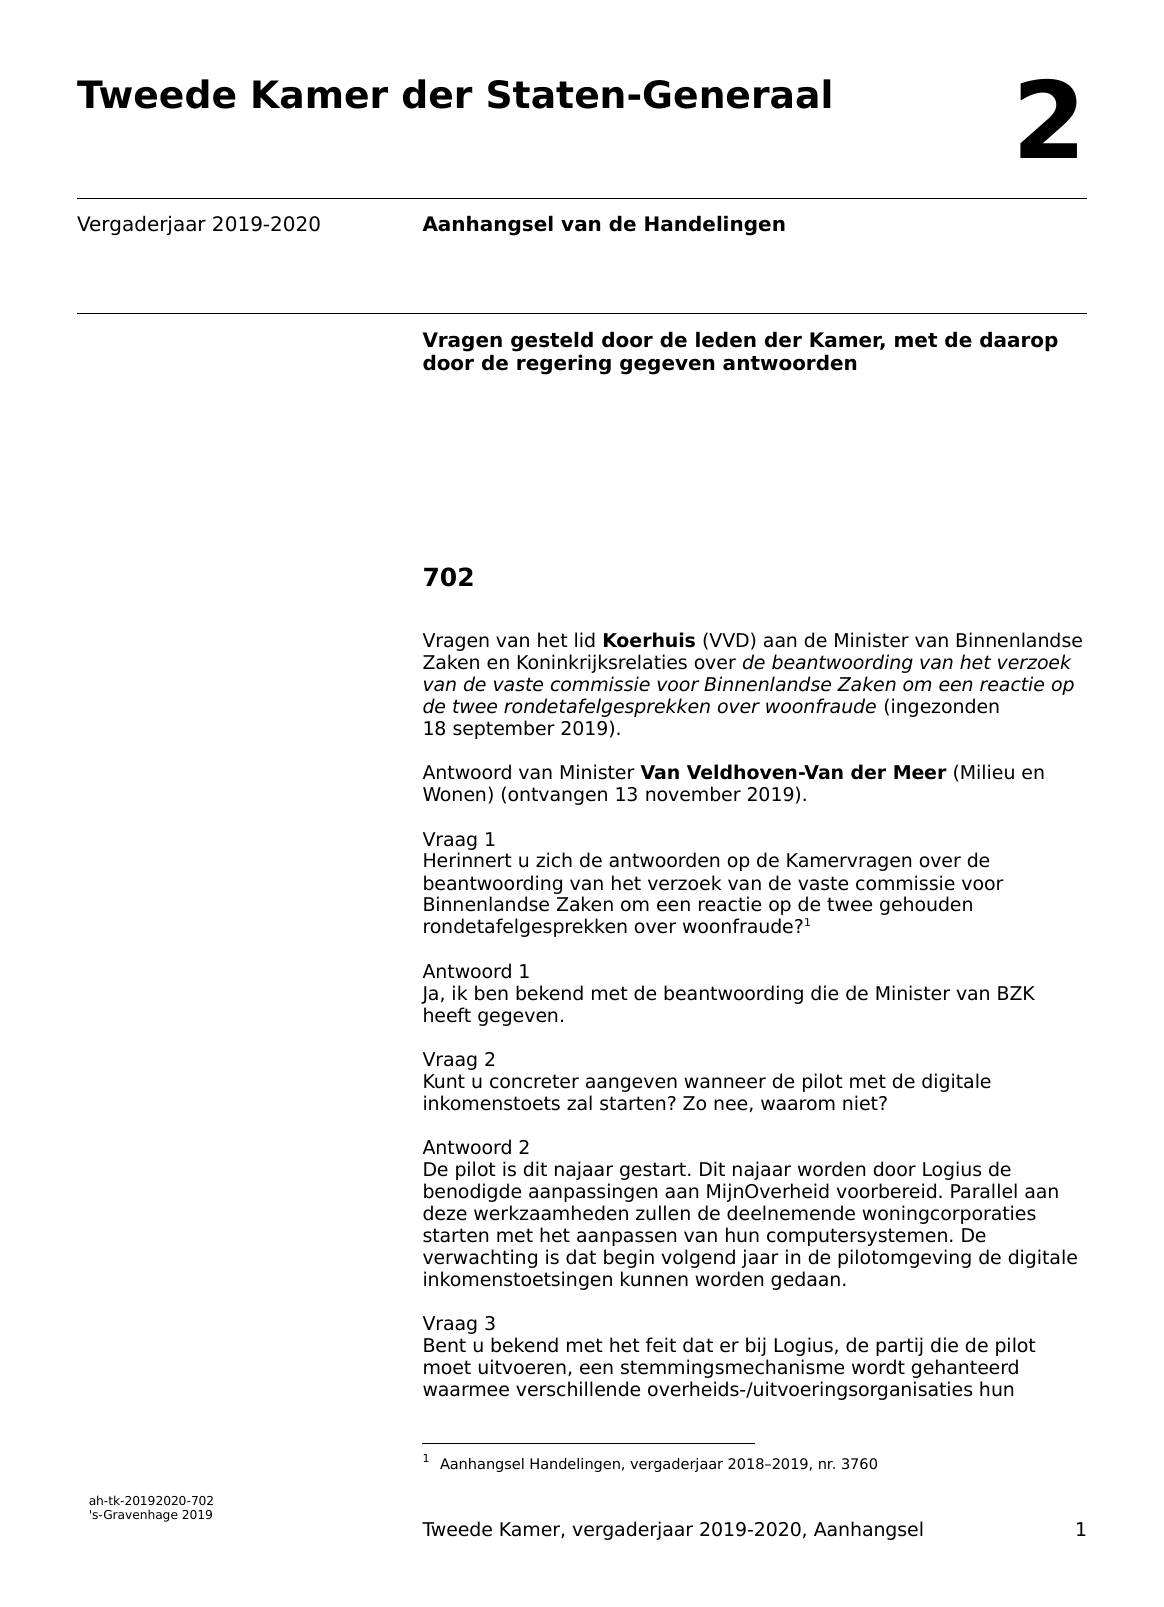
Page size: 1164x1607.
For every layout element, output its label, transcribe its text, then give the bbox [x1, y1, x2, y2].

text Antwoord 1 [422, 961, 1087, 982]
text Antwoord 2 [422, 1137, 1087, 1159]
table_cell [77, 314, 422, 375]
text De pilot is dit najaar gestart. Dit najaar worden door Logius de benodigde aanpassingen aan MijnOverheid voorbereid. Parallel aan deze werkzaamheden zullen de deelnemende woningcorporaties starten met het aanpassen van hun computersystemen. De verwachting is dat begin volgend jaar in de pilotomgeving de digitale inkomenstoetsingen kunnen worden gedaan. [422, 1159, 1087, 1291]
table_header 2 [886, 59, 1087, 198]
text Bent u bekend met het feit dat er bij Logius, de partij die de pilot moet uitvoeren, een stemmingsmechanisme wordt gehanteerd waarmee verschillende overheids-/uitvoeringsorganisaties hun [422, 1335, 1087, 1401]
text Vragen van het lid Koerhuis (VVD) aan de Minister van Binnenlandse Zaken en Koninkrijksrelaties over de beantwoording van het verzoek van de vaste commissie voor Binnenlandse Zaken om een reactie op de twee rondetafelgesprekken over woonfraude (ingezonden 18 september 2019). [422, 630, 1087, 740]
text Kunt u concreter aangeven wanneer de pilot met de digitale inkomenstoets zal starten? Zo nee, waarom niet? [422, 1071, 1087, 1114]
text Vraag 3 [422, 1313, 1087, 1335]
text 's-Gravenhage 2019 [88, 1508, 323, 1522]
text Aanhangsel Handelingen, vergaderjaar 2018–2019, nr. 3760 [422, 1452, 1087, 1474]
text Herinnert u zich de antwoorden op de Kamervragen over de beantwoording van het verzoek van de vaste commissie voor Binnenlandse Zaken om een reactie op de twee gehouden rondetafelgesprekken over woonfraude? [422, 850, 1087, 938]
table_cell Vergaderjaar 2019-2020 [77, 199, 422, 313]
text 702 [422, 563, 1087, 592]
text ah-tk-20192020-702 [88, 1494, 323, 1508]
text Ja, ik ben bekend met de beantwoording die de Minister van BZK heeft gegeven. [422, 982, 1087, 1026]
text Antwoord van Minister Van Veldhoven-Van der Meer (Milieu en Wonen) (ontvangen 13 november 2019). [422, 762, 1087, 806]
table_cell Vragen gesteld door de leden der Kamer, met de daarop door de regering gegeven antwoorden [422, 314, 1087, 375]
table_header Tweede Kamer der Staten-Generaal [77, 59, 886, 198]
text Vraag 2 [422, 1049, 1087, 1071]
table_cell Aanhangsel van de Handelingen [422, 199, 1087, 313]
text Vraag 1 [422, 828, 1087, 850]
